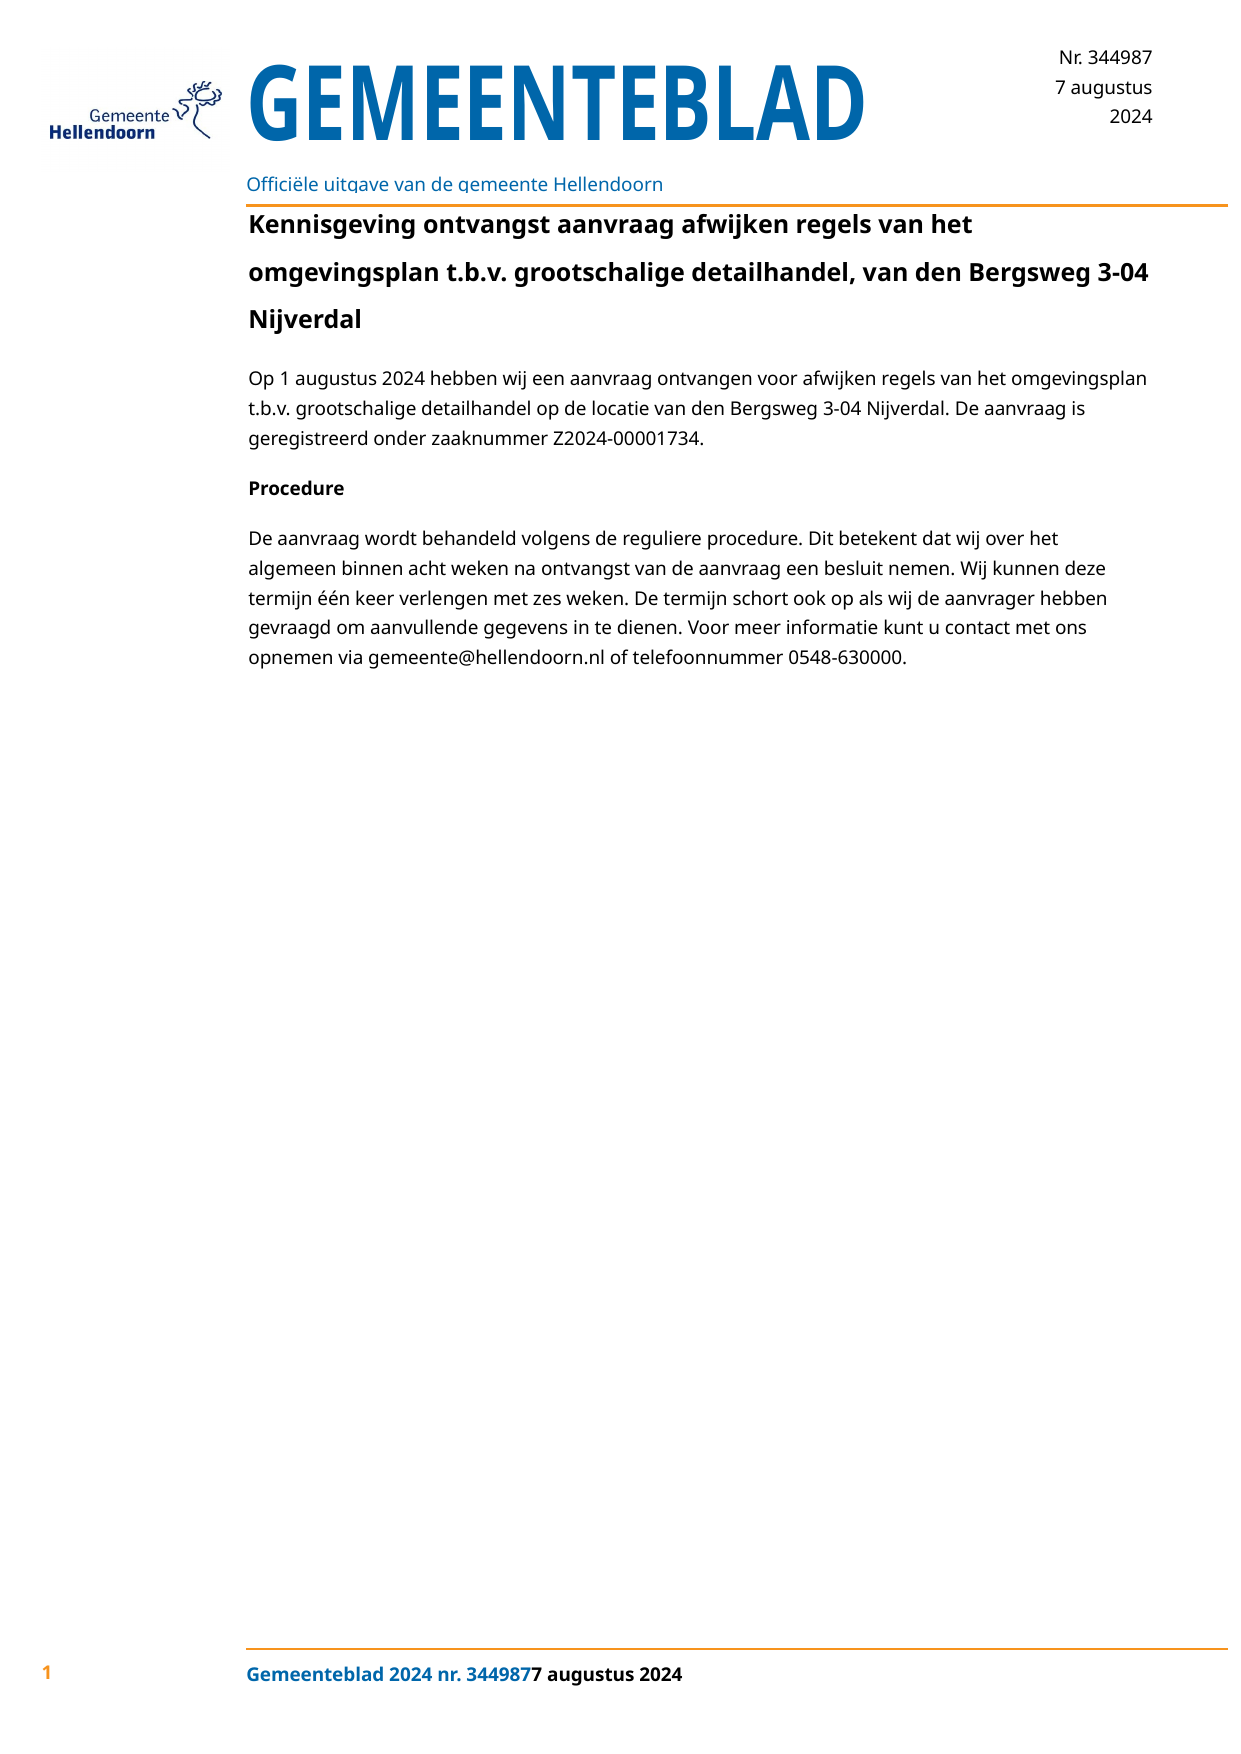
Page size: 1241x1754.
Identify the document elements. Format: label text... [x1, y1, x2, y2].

text Procedure [248, 475, 1152, 501]
text Kennisgeving ontvangst aanvraag afwijken regels van het omgevingsplan t.b.v. grootschalige detailhandel, van den Bergsweg 3-04 Nijverdal [248, 207, 1152, 336]
text Op 1 augustus 2024 hebben wij een aanvraag ontvangen voor afwijken regels van het omgevingsplan t.b.v. grootschalige detailhandel op de locatie van den Bergsweg 3-04 Nijverdal. De aanvraag is geregistreerd onder zaaknummer Z2024-00001734. [248, 366, 1152, 450]
picture [41, 47, 231, 172]
text De aanvraag wordt behandeld volgens de reguliere procedure. Dit betekent dat wij over het algemeen binnen acht weken na ontvangst van de aanvraag een besluit nemen. Wij kunnen deze termijn één keer verlengen met zes weken. De termijn schort ook op als wij de aanvrager hebben gevraagd om aanvullende gegevens in te dienen. Voor meer informatie kunt u contact met ons opnemen via gemeente@hellendoorn.nl of telefoonnummer 0548-630000. [248, 526, 1152, 669]
